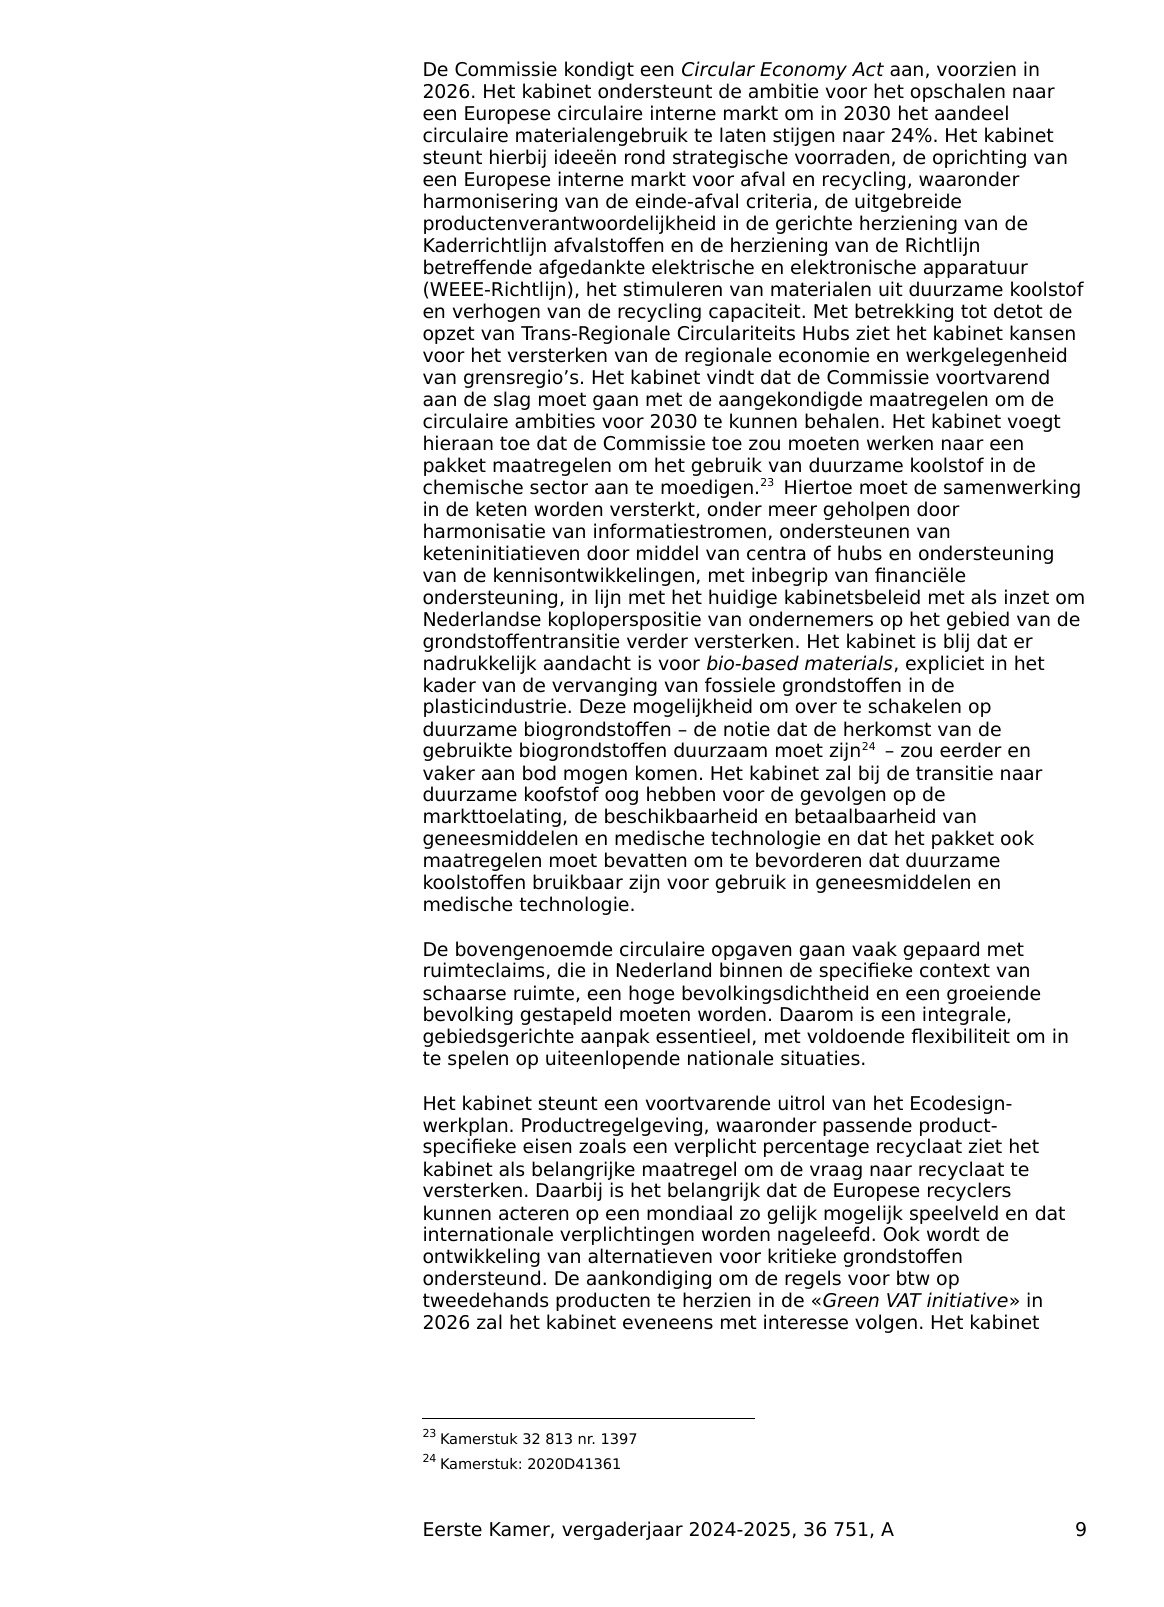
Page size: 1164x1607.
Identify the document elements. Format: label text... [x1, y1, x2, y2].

text De bovengenoemde circulaire opgaven gaan vaak gepaard met ruimteclaims, die in Nederland binnen de specifieke context van schaarse ruimte, een hoge bevolkingsdichtheid en een groeiende bevolking gestapeld moeten worden. Daarom is een integrale, gebiedsgerichte aanpak essentieel, met voldoende flexibiliteit om in te spelen op uiteenlopende nationale situaties. [422, 938, 1087, 1070]
text Kamerstuk: 2020D41361 [422, 1452, 1087, 1474]
text Kamerstuk 32 813 nr. 1397 [422, 1427, 1087, 1449]
text Het kabinet steunt een voortvarende uitrol van het Ecodesign-werkplan. Productregelgeving, waaronder passende product-specifieke eisen zoals een verplicht percentage recyclaat ziet het kabinet als belangrijke maatregel om de vraag naar recyclaat te versterken. Daarbij is het belangrijk dat de Europese recyclers kunnen acteren op een mondiaal zo gelijk mogelijk speelveld en dat internationale verplichtingen worden nageleefd. Ook wordt de ontwikkeling van alternatieven voor kritieke grondstoffen ondersteund. De aankondiging om de regels voor btw op tweedehands producten te herzien in de «Green VAT initiative» in 2026 zal het kabinet eveneens met interesse volgen. Het kabinet [422, 1092, 1087, 1334]
text De Commissie kondigt een Circular Economy Act aan, voorzien in 2026. Het kabinet ondersteunt de ambitie voor het opschalen naar een Europese circulaire interne markt om in 2030 het aandeel circulaire materialengebruik te laten stijgen naar 24%. Het kabinet steunt hierbij ideeën rond strategische voorraden, de oprichting van een Europese interne markt voor afval en recycling, waaronder harmonisering van de einde-afval criteria, de uitgebreide productenverantwoordelijkheid in de gerichte herziening van de Kaderrichtlijn afvalstoffen en de herziening van de Richtlijn betreffende afgedankte elektrische en elektronische apparatuur (WEEE-Richtlijn), het stimuleren van materialen uit duurzame koolstof en verhogen van de recycling capaciteit. Met betrekking tot detot de opzet van Trans-Regionale Circulariteits Hubs ziet het kabinet kansen voor het versterken van de regionale economie en werkgelegenheid van grensregio’s. Het kabinet vindt dat de Commissie voortvarend aan de slag moet gaan met de aangekondigde maatregelen om de circulaire ambities voor 2030 te kunnen behalen. Het kabinet voegt hieraan toe dat de Commissie toe zou moeten werken naar een pakket maatregelen om het gebruik van duurzame koolstof in de chemische sector aan te moedigen. Hiertoe moet de samenwerking in de keten worden versterkt, onder meer geholpen door harmonisatie van informatiestromen, ondersteunen van keteninitiatieven door middel van centra of hubs en ondersteuning van de kennisontwikkelingen, met inbegrip van financiële ondersteuning, in lijn met het huidige kabinetsbeleid met als inzet om Nederlandse koploperspositie van ondernemers op het gebied van de grondstoffentransitie verder versterken. Het kabinet is blij dat er nadrukkelijk aandacht is voor bio-based materials, expliciet in het kader van de vervanging van fossiele grondstoffen in de plasticindustrie. Deze mogelijkheid om over te schakelen op duurzame biogrondstoffen – de notie dat de herkomst van de gebruikte biogrondstoffen duurzaam moet zijn – zou eerder en vaker aan bod mogen komen. Het kabinet zal bij de transitie naar duurzame koofstof oog hebben voor de gevolgen op de markttoelating, de beschikbaarheid en betaalbaarheid van geneesmiddelen en medische technologie en dat het pakket ook maatregelen moet bevatten om te bevorderen dat duurzame koolstoffen bruikbaar zijn voor gebruik in geneesmiddelen en medische technologie. [422, 59, 1087, 916]
